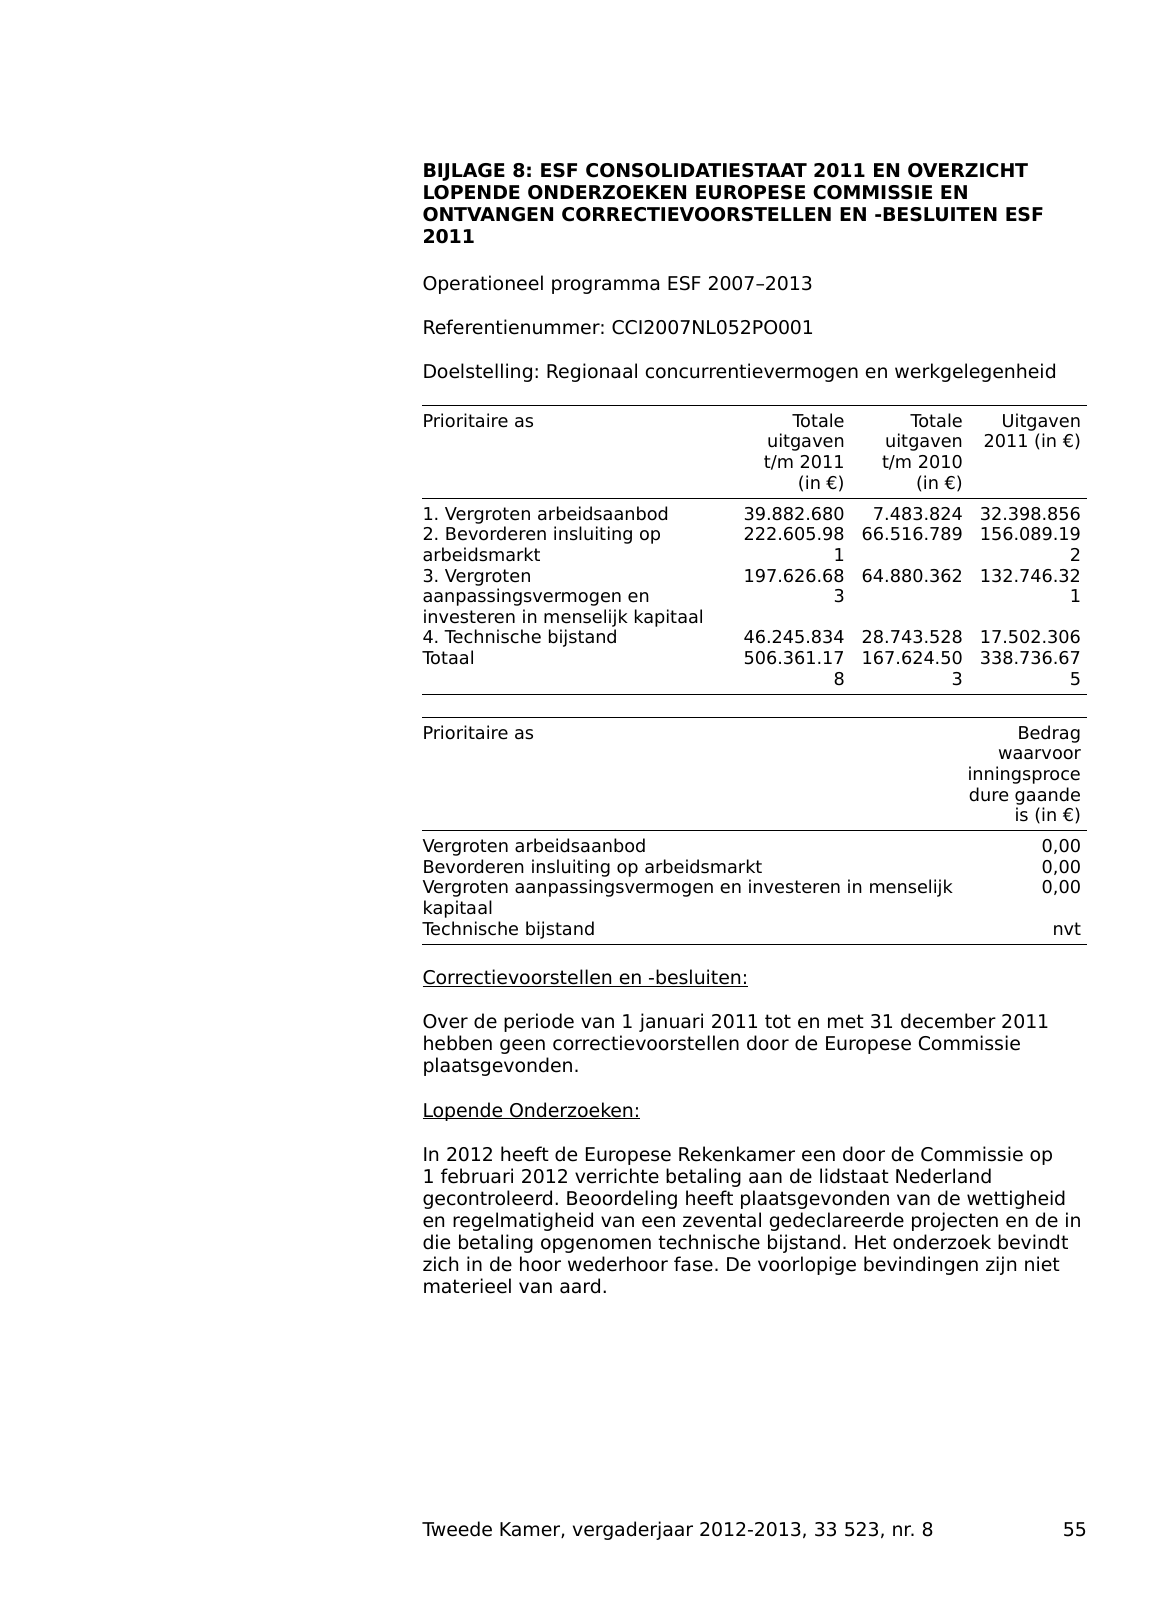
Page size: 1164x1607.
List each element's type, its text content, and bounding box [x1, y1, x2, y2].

table_cell Vergroten arbeidsaanbod [422, 831, 954, 857]
table_cell 46.245.834 [732, 628, 850, 648]
table_header Prioritaire as [422, 406, 732, 498]
table_cell 39.882.680 [732, 499, 850, 524]
table_cell 1. Vergroten arbeidsaanbod [422, 499, 732, 524]
text Referentienummer: CCI2007NL052PO001 [422, 317, 1087, 339]
text Operationeel programma ESF 2007–2013 [422, 273, 1087, 295]
table_cell 64.880.362 [850, 566, 968, 627]
text Doelstelling: Regionaal concurrentievermogen en werkgelegenheid [422, 361, 1087, 383]
table_cell 0,00 [954, 857, 1087, 877]
table_cell 222.605.981 [732, 524, 850, 566]
table_header Prioritaire as [422, 718, 954, 830]
table_cell 506.361.178 [732, 648, 850, 694]
table_cell nvt [954, 919, 1087, 944]
table_cell 32.398.856 [969, 499, 1087, 524]
text Over de periode van 1 januari 2011 tot en met 31 december 2011 hebben geen correctievoorstellen door de Europese Commissie plaatsgevonden. [422, 1011, 1087, 1077]
table_cell 156.089.192 [969, 524, 1087, 566]
table_cell 28.743.528 [850, 628, 968, 648]
subtitle Correctievoorstellen en -besluiten: [422, 967, 1087, 989]
table_header Uitgaven 2011 (in €) [969, 406, 1087, 498]
table_cell 66.516.789 [850, 524, 968, 566]
table_cell 2. Bevorderen insluiting op arbeidsmarkt [422, 524, 732, 566]
table_header Totale uitgaven t/m 2011 (in €) [732, 406, 850, 498]
table_cell 17.502.306 [969, 628, 1087, 648]
subtitle Lopende Onderzoeken: [422, 1099, 1087, 1121]
table_cell 132.746.321 [969, 566, 1087, 627]
subtitle BIJLAGE 8: ESF CONSOLIDATIESTAAT 2011 EN OVERZICHT LOPENDE ONDERZOEKEN EUROPESE COMMISSIE EN ONTVANGEN CORRECTIEVOORSTELLEN EN -BESLUITEN ESF 2011 [422, 160, 1087, 248]
table_header Totale uitgaven t/m 2010 (in €) [850, 406, 968, 498]
table_cell Technische bijstand [422, 919, 954, 944]
table_cell 167.624.503 [850, 648, 968, 694]
table_cell 197.626.683 [732, 566, 850, 627]
table_header Bedrag waarvoor inningsprocedure gaande is (in €) [954, 718, 1087, 830]
table_cell 0,00 [954, 831, 1087, 857]
table_cell 0,00 [954, 878, 1087, 919]
text In 2012 heeft de Europese Rekenkamer een door de Commissie op 1 februari 2012 verrichte betaling aan de lidstaat Nederland gecontroleerd. Beoordeling heeft plaatsgevonden van de wettigheid en regelmatigheid van een zevental gedeclareerde projecten en de in die betaling opgenomen technische bijstand. Het onderzoek bevindt zich in de hoor wederhoor fase. De voorlopige bevindingen zijn niet materieel van aard. [422, 1144, 1087, 1297]
table_cell 3. Vergroten aanpassingsvermogen en investeren in menselijk kapitaal [422, 566, 732, 627]
table_cell Vergroten aanpassingsvermogen en investeren in menselijk kapitaal [422, 878, 954, 919]
table_cell 7.483.824 [850, 499, 968, 524]
table_cell Totaal [422, 648, 732, 694]
table_cell Bevorderen insluiting op arbeidsmarkt [422, 857, 954, 877]
table_cell 4. Technische bijstand [422, 628, 732, 648]
table_cell 338.736.675 [969, 648, 1087, 694]
